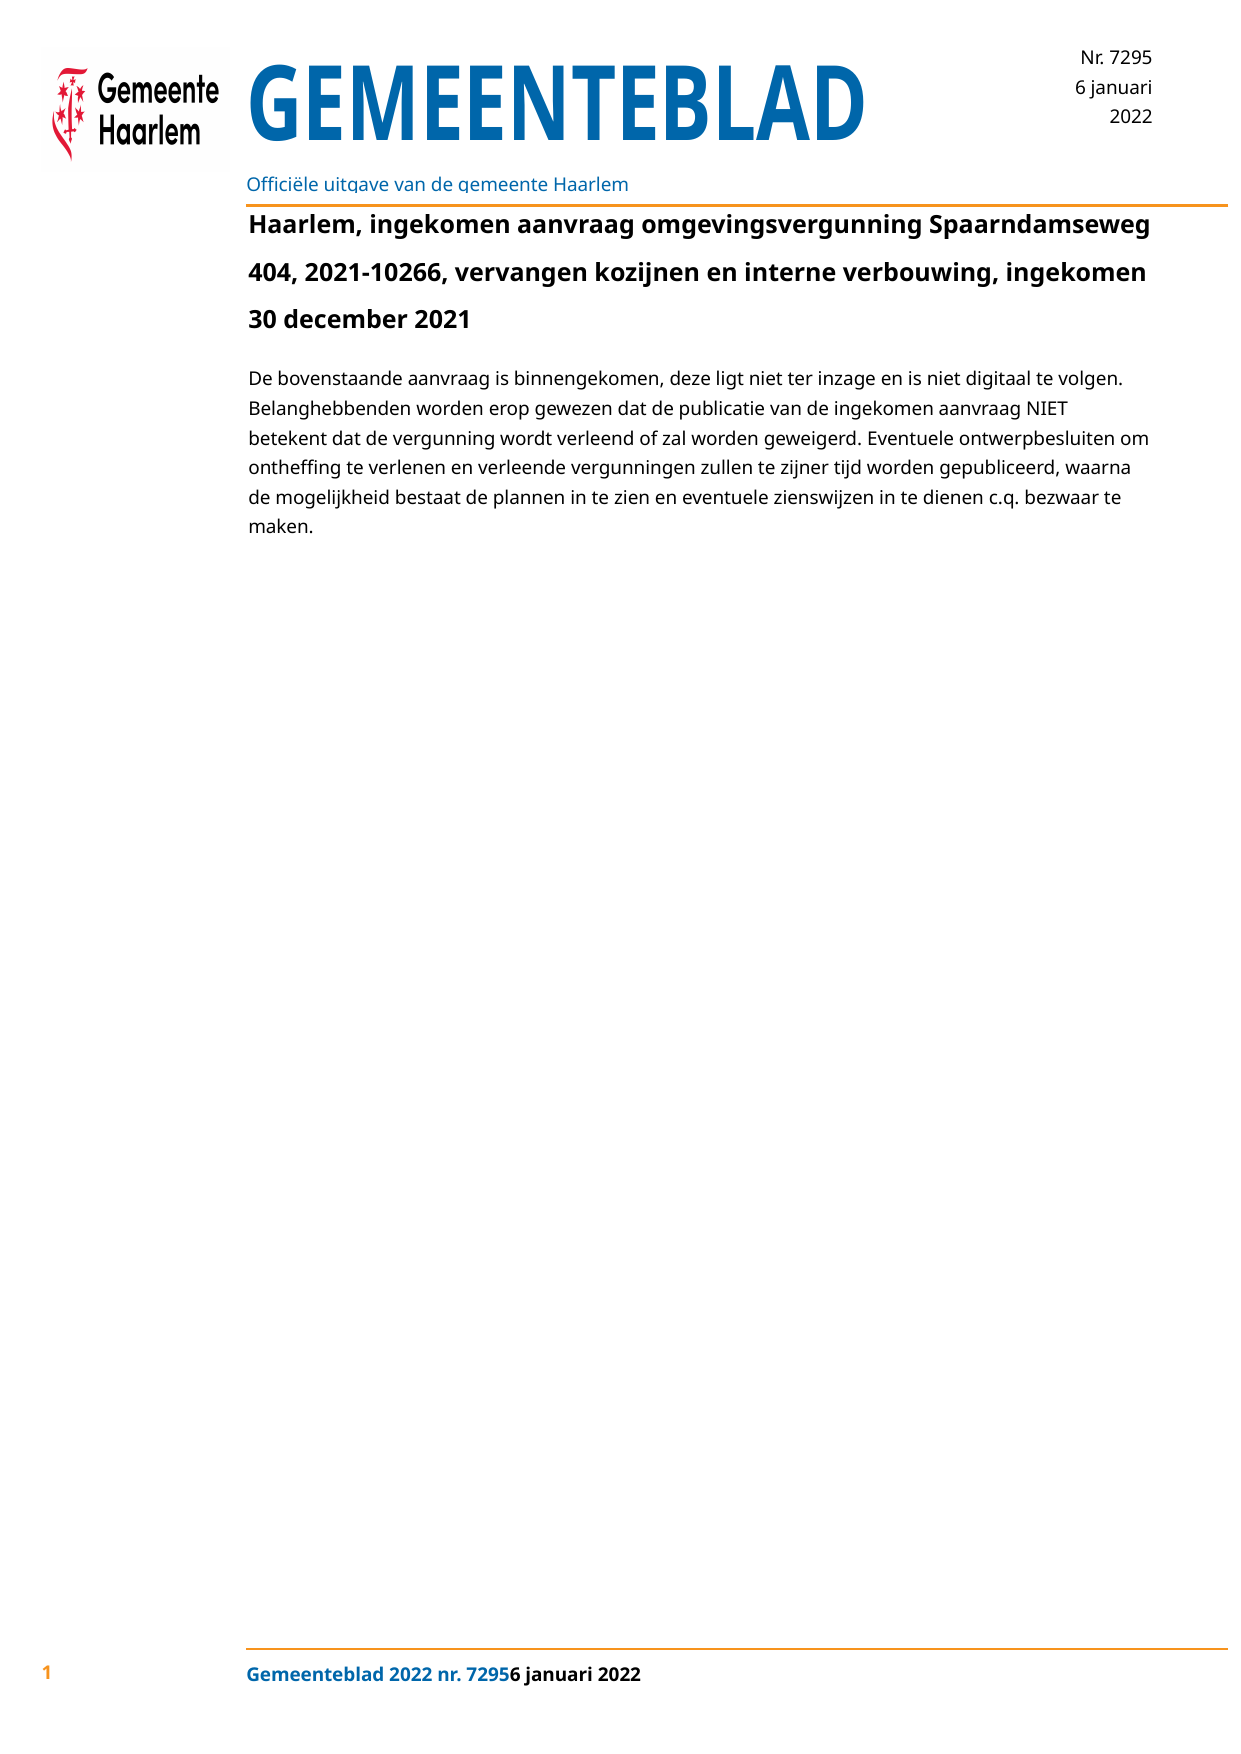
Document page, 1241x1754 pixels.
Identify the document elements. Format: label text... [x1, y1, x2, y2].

text De bovenstaande aanvraag is binnengekomen, deze ligt niet ter inzage en is niet digitaal te volgen. Belanghebbenden worden erop gewezen dat de publicatie van de ingekomen aanvraag NIET betekent dat de vergunning wordt verleend of zal worden geweigerd. Eventuele ontwerpbesluiten om ontheffing te verlenen en verleende vergunningen zullen te zijner tijd worden gepubliceerd, waarna de mogelijkheid bestaat de plannen in te zien en eventuele zienswijzen in te dienen c.q. bezwaar te maken. [248, 366, 1152, 539]
picture [41, 47, 231, 172]
text Haarlem, ingekomen aanvraag omgevingsvergunning Spaarndamseweg 404, 2021-10266, vervangen kozijnen en interne verbouwing, ingekomen 30 december 2021 [248, 207, 1152, 336]
